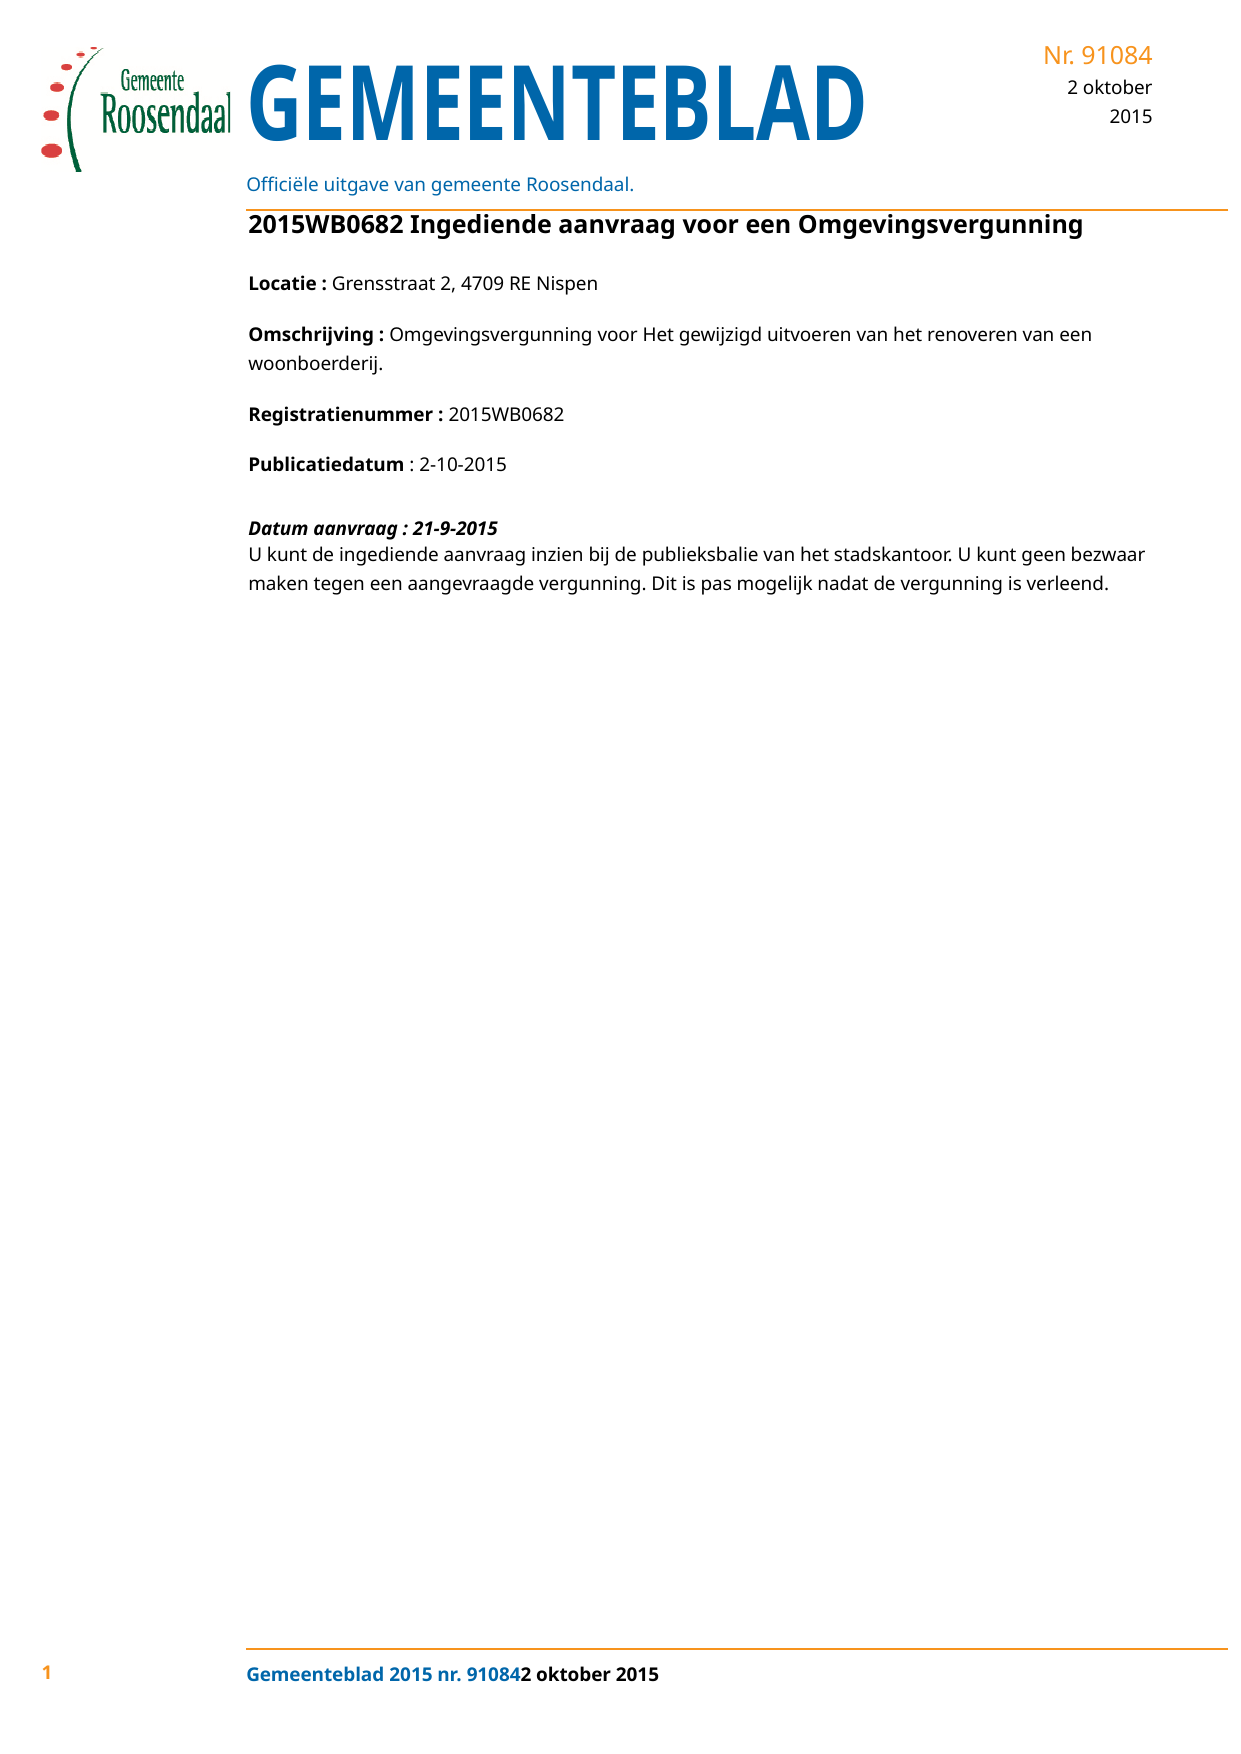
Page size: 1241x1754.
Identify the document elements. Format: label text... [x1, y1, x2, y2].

picture [41, 47, 231, 172]
text Datum aanvraag : 21-9-2015 [248, 515, 1152, 541]
text 2015WB0682 Ingediende aanvraag voor een Omgevingsvergunning [248, 211, 1152, 241]
text Registratienummer : 2015WB0682 [248, 401, 1152, 426]
text U kunt de ingediende aanvraag inzien bij de publieksbalie van het stadskantoor. U kunt geen bezwaar maken tegen een aangevraagde vergunning. Dit is pas mogelijk nadat de vergunning is verleend. [248, 541, 1152, 596]
text Locatie : Grensstraat 2, 4709 RE Nispen [248, 270, 1152, 296]
text Omschrijving : Omgevingsvergunning voor Het gewijzigd uitvoeren van het renoveren van een woonboerderij. [248, 321, 1152, 376]
text Publicatiedatum : 2-10-2015 [248, 451, 1152, 477]
